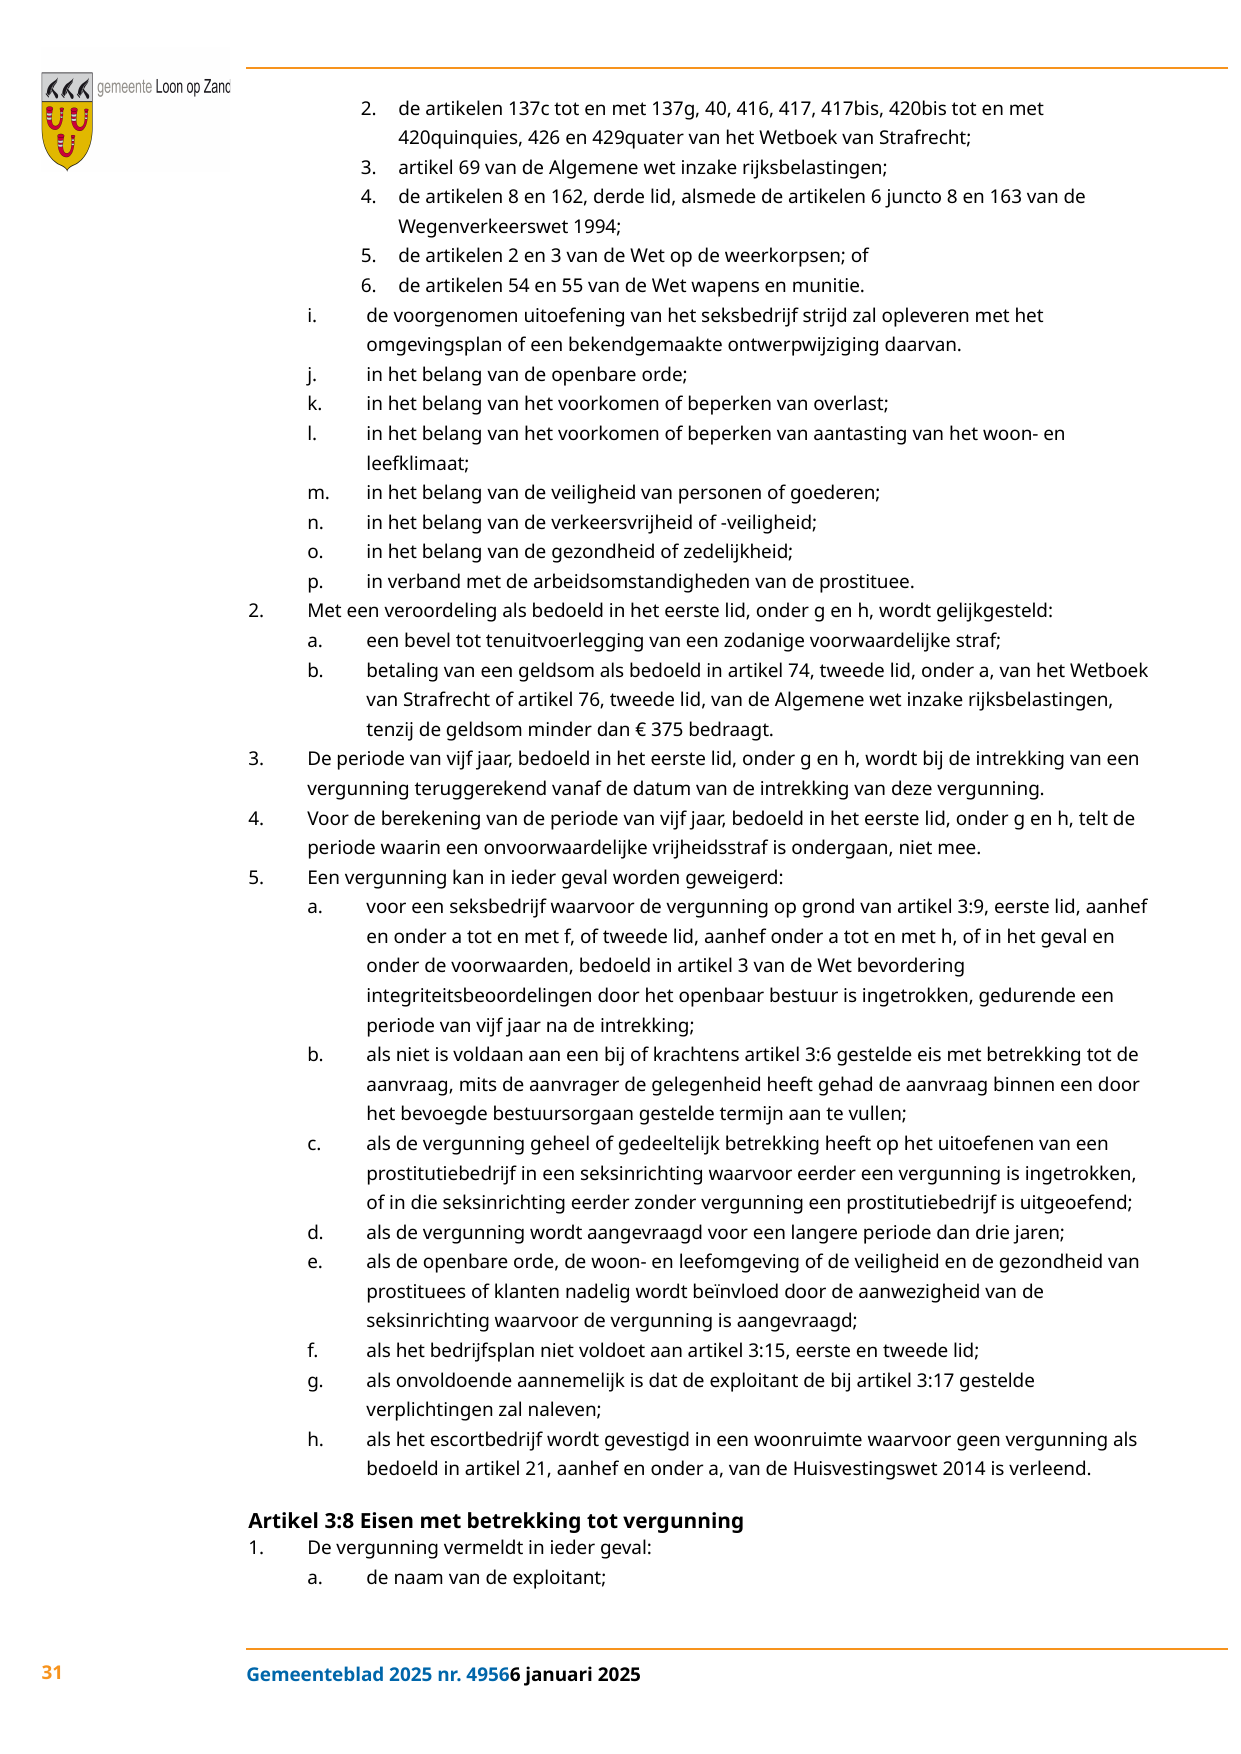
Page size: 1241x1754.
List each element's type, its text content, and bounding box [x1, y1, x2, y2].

list in het belang van het voorkomen of beperken van aantasting van het woon- en leefklimaat; [307, 420, 1152, 476]
list als de vergunning geheel of gedeeltelijk betrekking heeft op het uitoefenen van een prostitutiebedrijf in een seksinrichting waarvoor eerder een vergunning is ingetrokken, of in die seksinrichting eerder zonder vergunning een prostitutiebedrijf is uitgeoefend; [307, 1130, 1152, 1215]
list in het belang van de openbare orde; [307, 361, 1152, 387]
list in het belang van het voorkomen of beperken van overlast; [307, 391, 1152, 416]
list artikel 69 van de Algemene wet inzake rijksbelastingen; [361, 154, 1152, 180]
list als het bedrijfsplan niet voldoet aan artikel 3:15, eerste en tweede lid; [307, 1337, 1152, 1363]
list de artikelen 2 en 3 van de Wet op de weerkorpsen; of [361, 243, 1152, 268]
list de artikelen 8 en 162, derde lid, alsmede de artikelen 6 juncto 8 en 163 van de Wegenverkeerswet 1994; [361, 183, 1152, 239]
list als niet is voldaan aan een bij of krachtens artikel 3:6 gestelde eis met betrekking tot de aanvraag, mits de aanvrager de gelegenheid heeft gehad de aanvraag binnen een door het bevoegde bestuursorgaan gestelde termijn aan te vullen; [307, 1041, 1152, 1126]
list de artikelen 54 en 55 van de Wet wapens en munitie. [361, 272, 1152, 298]
list in het belang van de veiligheid van personen of goederen; [307, 479, 1152, 505]
list in het belang van de gezondheid of zedelijkheid; [307, 538, 1152, 564]
list Voor de berekening van de periode van vijf jaar, bedoeld in het eerste lid, onder g en h, telt de periode waarin een onvoorwaardelijke vrijheidsstraf is ondergaan, niet mee. [248, 805, 1152, 860]
list een bevel tot tenuitvoerlegging van een zodanige voorwaardelijke straf; [307, 627, 1152, 653]
list als het escortbedrijf wordt gevestigd in een woonruimte waarvoor geen vergunning als bedoeld in artikel 21, aanhef en onder a, van de Huisvestingswet 2014 is verleend. [307, 1426, 1152, 1481]
list voor een seksbedrijf waarvoor de vergunning op grond van artikel 3:9, eerste lid, aanhef en onder a tot en met f, of tweede lid, aanhef onder a tot en met h, of in het geval en onder de voorwaarden, bedoeld in artikel 3 van de Wet bevordering integriteitsbeoordelingen door het openbaar bestuur is ingetrokken, gedurende een periode van vijf jaar na de intrekking; [307, 893, 1152, 1038]
list in verband met de arbeidsomstandigheden van de prostituee. [307, 568, 1152, 594]
list De periode van vijf jaar, bedoeld in het eerste lid, onder g en h, wordt bij de intrekking van een vergunning teruggerekend vanaf de datum van de intrekking van deze vergunning. [248, 746, 1152, 801]
list Een vergunning kan in ieder geval worden geweigerd: [248, 864, 1152, 890]
picture [41, 47, 231, 172]
list de voorgenomen uitoefening van het seksbedrijf strijd zal opleveren met het omgevingsplan of een bekendgemaakte ontwerpwijziging daarvan. [307, 302, 1152, 357]
text Artikel 3:8 Eisen met betrekking tot vergunning [248, 1506, 1152, 1534]
list als onvoldoende aannemelijk is dat de exploitant de bij artikel 3:17 gestelde verplichtingen zal naleven; [307, 1367, 1152, 1422]
list De vergunning vermeldt in ieder geval: [248, 1534, 1152, 1560]
list de artikelen 137c tot en met 137g, 40, 416, 417, 417bis, 420bis tot en met 420quinquies, 426 en 429quater van het Wetboek van Strafrecht; [361, 95, 1152, 150]
list Met een veroordeling als bedoeld in het eerste lid, onder g en h, wordt gelijkgesteld: [248, 598, 1152, 623]
list de naam van de exploitant; [307, 1564, 1152, 1590]
list betaling van een geldsom als bedoeld in artikel 74, tweede lid, onder a, van het Wetboek van Strafrecht of artikel 76, tweede lid, van de Algemene wet inzake rijksbelastingen, tenzij de geldsom minder dan € 375 bedraagt. [307, 657, 1152, 742]
list als de vergunning wordt aangevraagd voor een langere periode dan drie jaren; [307, 1219, 1152, 1245]
list in het belang van de verkeersvrijheid of -veiligheid; [307, 509, 1152, 535]
list als de openbare orde, de woon- en leefomgeving of de veiligheid en de gezondheid van prostituees of klanten nadelig wordt beïnvloed door de aanwezigheid van de seksinrichting waarvoor de vergunning is aangevraagd; [307, 1248, 1152, 1333]
